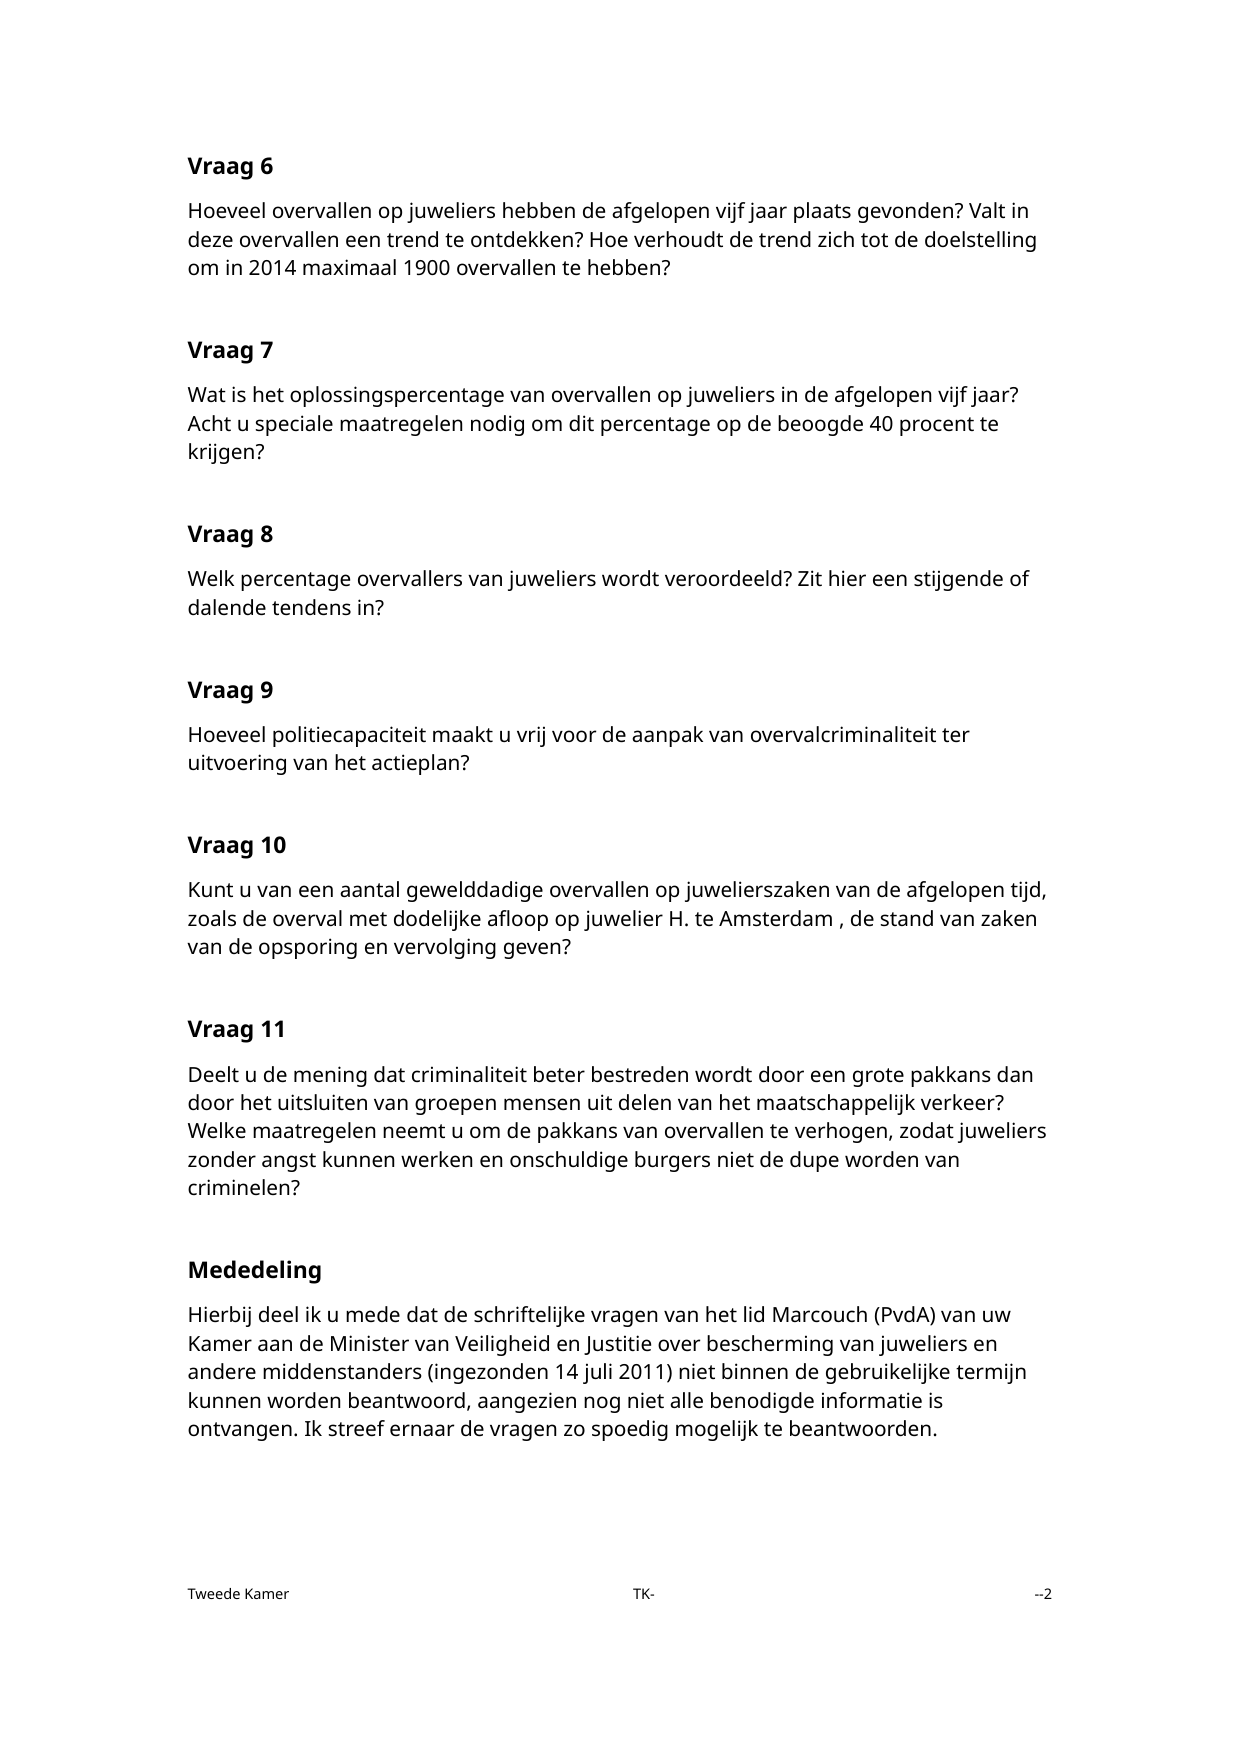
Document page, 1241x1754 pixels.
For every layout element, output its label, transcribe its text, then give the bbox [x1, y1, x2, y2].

subtitle Vraag 10 [187, 829, 1053, 861]
text Wat is het oplossingspercentage van overvallen op juweliers in de afgelopen vijf jaar? Acht u speciale maatregelen nodig om dit percentage op de beoogde 40 procent te krijgen? [187, 380, 1053, 466]
subtitle Vraag 6 [187, 150, 1053, 181]
text Kunt u van een aantal gewelddadige overvallen op juwelierszaken van de afgelopen tijd, zoals de overval met dodelijke afloop op juwelier H. te Amsterdam , de stand van zaken van de opsporing en vervolging geven? [187, 876, 1053, 961]
subtitle Vraag 9 [187, 674, 1053, 705]
text Hierbij deel ik u mede dat de schriftelijke vragen van het lid Marcouch (PvdA) van uw Kamer aan de Minister van Veiligheid en Justitie over bescherming van juweliers en andere middenstanders (ingezonden 14 juli 2011) niet binnen de gebruikelijke termijn kunnen worden beantwoord, aangezien nog niet alle benodigde informatie is ontvangen. Ik streef ernaar de vragen zo spoedig mogelijk te beantwoorden. [187, 1301, 1053, 1443]
subtitle Vraag 8 [187, 518, 1053, 549]
subtitle Vraag 11 [187, 1013, 1053, 1045]
text Deelt u de mening dat criminaliteit beter bestreden wordt door een grote pakkans dan door het uitsluiten van groepen mensen uit delen van het maatschappelijk verkeer? Welke maatregelen neemt u om de pakkans van overvallen te verhogen, zodat juweliers zonder angst kunnen werken en onschuldige burgers niet de dupe worden van criminelen? [187, 1060, 1053, 1202]
subtitle Mededeling [187, 1254, 1053, 1286]
text Hoeveel politiecapaciteit maakt u vrij voor de aanpak van overvalcriminaliteit ter uitvoering van het actieplan? [187, 720, 1053, 777]
text Welk percentage overvallers van juweliers wordt veroordeeld? Zit hier een stijgende of dalende tendens in? [187, 564, 1053, 621]
subtitle Vraag 7 [187, 334, 1053, 365]
text Hoeveel overvallen op juweliers hebben de afgelopen vijf jaar plaats gevonden? Valt in deze overvallen een trend te ontdekken? Hoe verhoudt de trend zich tot de doelstelling om in 2014 maximaal 1900 overvallen te hebben? [187, 196, 1053, 282]
